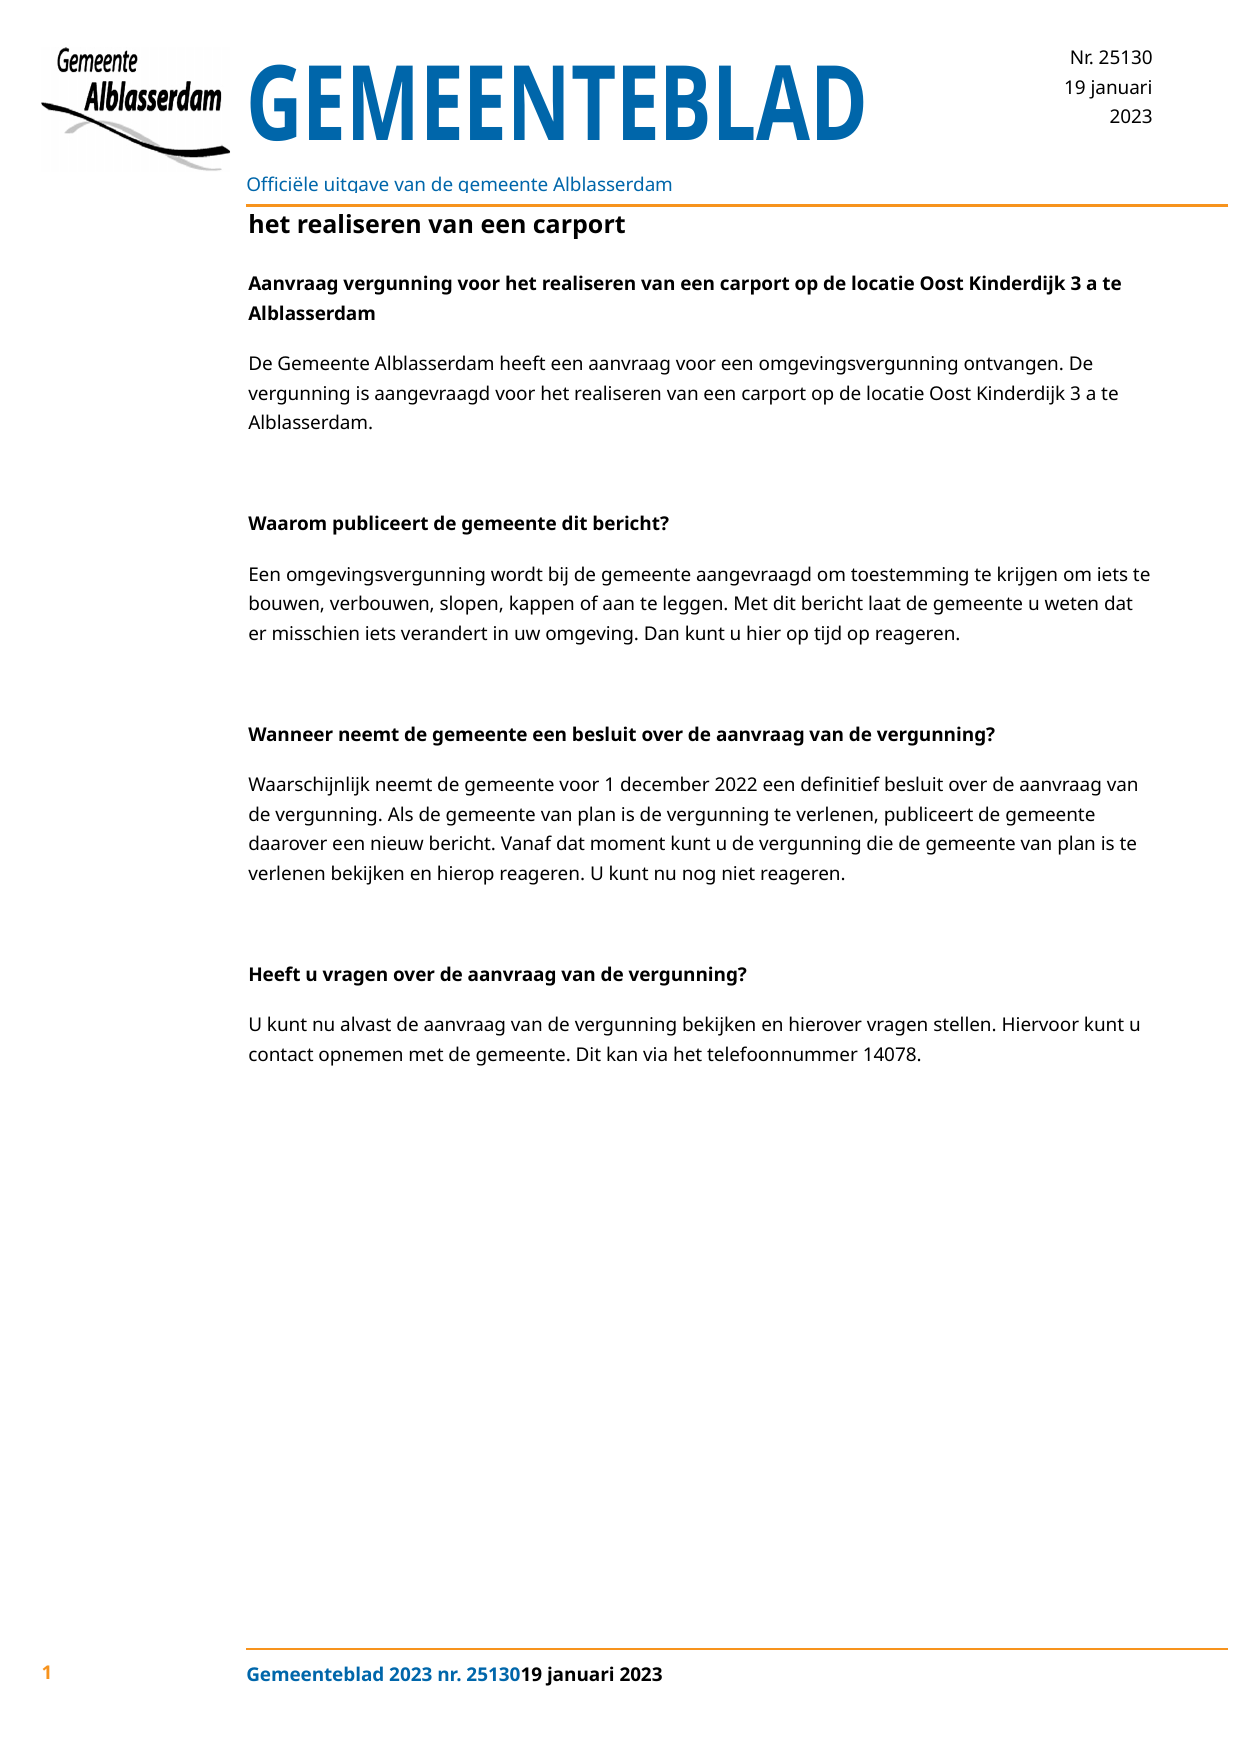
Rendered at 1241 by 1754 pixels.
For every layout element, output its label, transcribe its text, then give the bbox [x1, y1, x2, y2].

text het realiseren van een carport [248, 207, 1152, 241]
text U kunt nu alvast de aanvraag van de vergunning bekijken en hierover vragen stellen. Hiervoor kunt u contact opnemen met de gemeente. Dit kan via het telefoonnummer 14078. [248, 1011, 1152, 1066]
text Waarschijnlijk neemt de gemeente voor 1 december 2022 een definitief besluit over de aanvraag van de vergunning. Als de gemeente van plan is de vergunning te verlenen, publiceert de gemeente daarover een nieuw bericht. Vanaf dat moment kunt u de vergunning die de gemeente van plan is te verlenen bekijken en hierop reageren. U kunt nu nog niet reageren. [248, 771, 1152, 886]
text Aanvraag vergunning voor het realiseren van een carport op de locatie Oost Kinderdijk 3 a te Alblasserdam [248, 270, 1152, 326]
picture [41, 47, 231, 172]
text Waarom publiceert de gemeente dit bericht? [248, 510, 1152, 536]
text Heeft u vragen over de aanvraag van de vergunning? [248, 961, 1152, 986]
text Een omgevingsvergunning wordt bij de gemeente aangevraagd om toestemming te krijgen om iets te bouwen, verbouwen, slopen, kappen of aan te leggen. Met dit bericht laat de gemeente u weten dat er misschien iets verandert in uw omgeving. Dan kunt u hier op tijd op reageren. [248, 561, 1152, 646]
text De Gemeente Alblasserdam heeft een aanvraag voor een omgevingsvergunning ontvangen. De vergunning is aangevraagd voor het realiseren van een carport op de locatie Oost Kinderdijk 3 a te Alblasserdam. [248, 350, 1152, 435]
text Wanneer neemt de gemeente een besluit over de aanvraag van de vergunning? [248, 721, 1152, 746]
